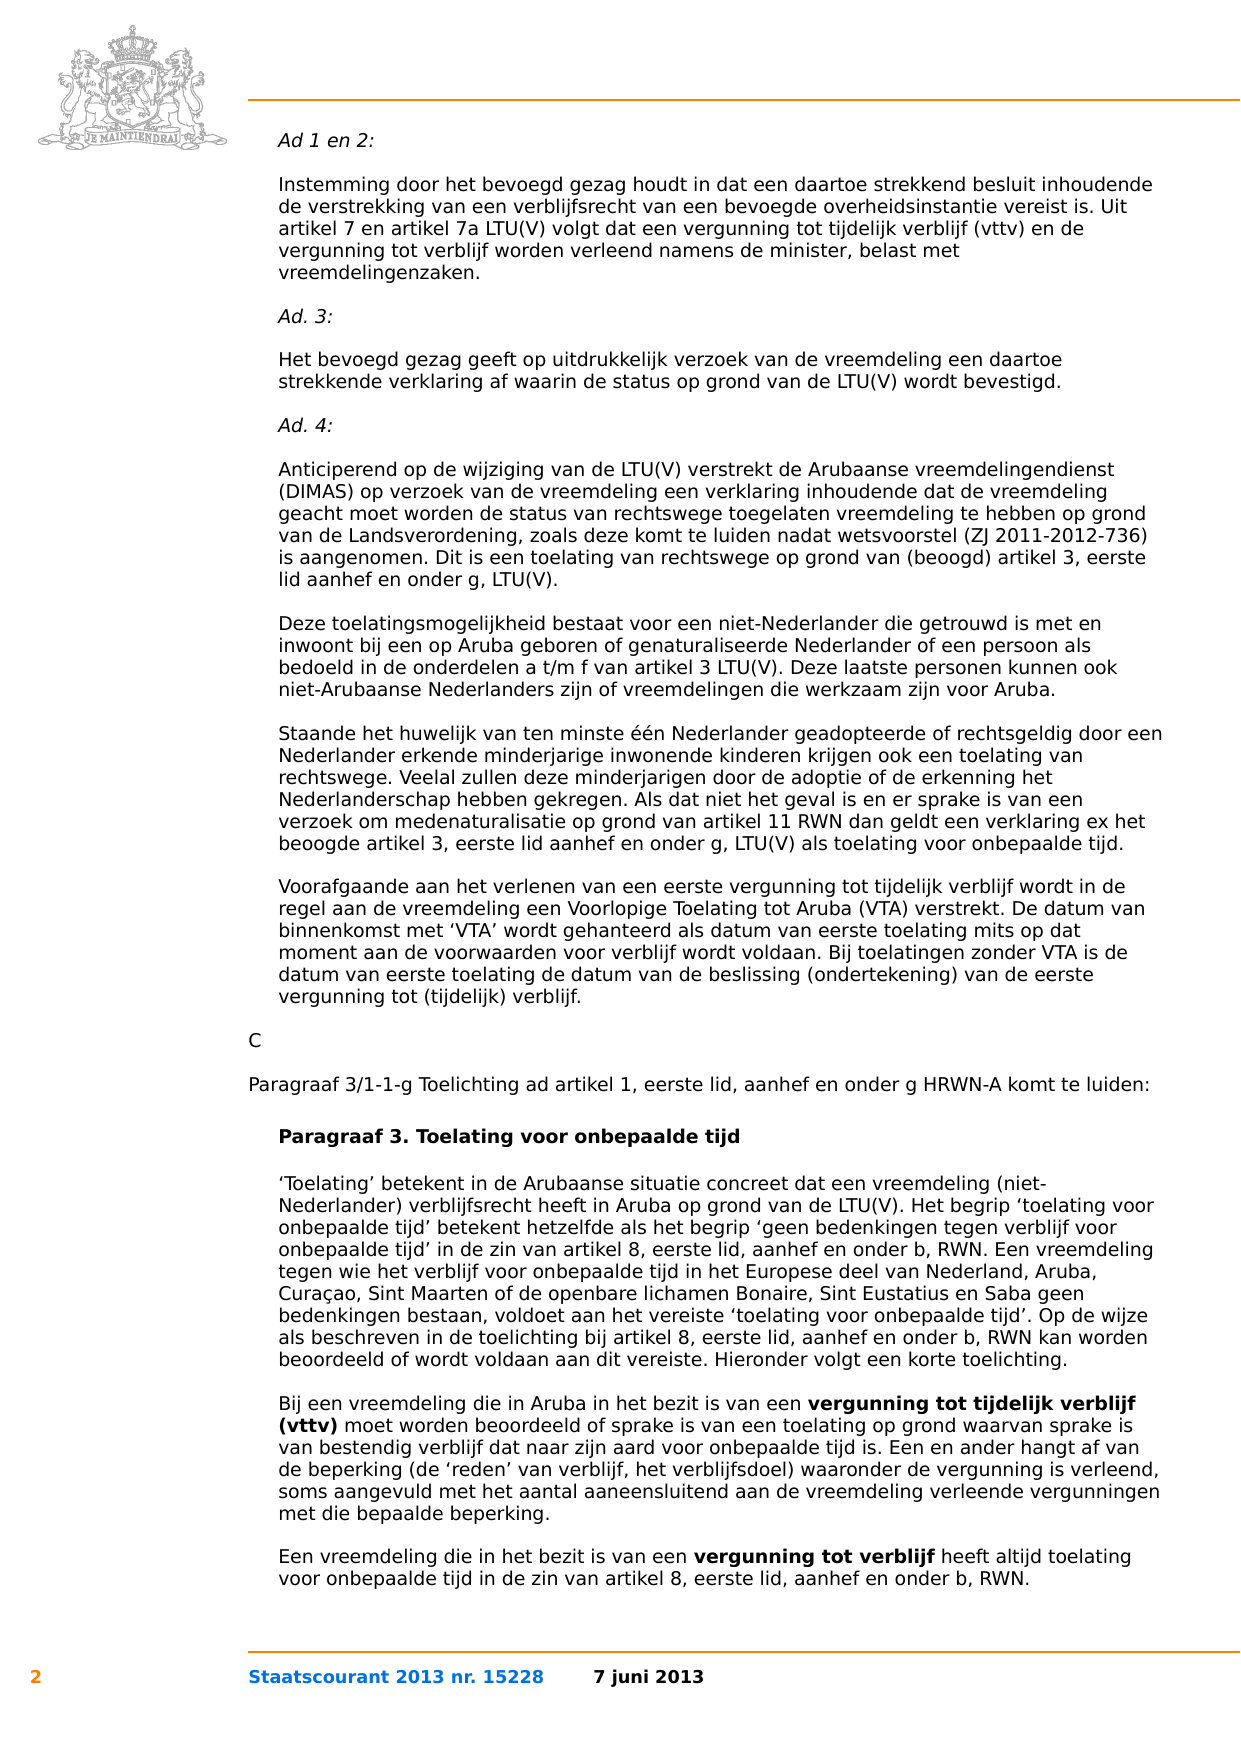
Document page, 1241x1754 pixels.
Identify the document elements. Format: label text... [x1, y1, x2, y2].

text Instemming door het bevoegd gezag houdt in dat een daartoe strekkend besluit inhoudende de verstrekking van een verblijfsrecht van een bevoegde overheidsinstantie vereist is. Uit artikel 7 en artikel 7a LTU(V) volgt dat een vergunning tot tijdelijk verblijf (vttv) en de vergunning tot verblijf worden verleend namens de minister, belast met vreemdelingenzaken. [278, 174, 1163, 284]
text C [248, 1030, 1163, 1052]
text Het bevoegd gezag geeft op uitdrukkelijk verzoek van de vreemdeling een daartoe strekkende verklaring af waarin de status op grond van de LTU(V) wordt bevestigd. [278, 349, 1163, 393]
text Bij een vreemdeling die in Aruba in het bezit is van een vergunning tot tijdelijk verblijf (vttv) moet worden beoordeeld of sprake is van een toelating op grond waarvan sprake is van bestendig verblijf dat naar zijn aard voor onbepaalde tijd is. Een en ander hangt af van de beperking (de ‘reden’ van verblijf, het verblijfsdoel) waaronder de vergunning is verleend, soms aangevuld met het aantal aaneensluitend aan de vreemdeling verleende vergunningen met die bepaalde beperking. [278, 1393, 1163, 1524]
text Ad. 4: [278, 415, 1163, 437]
text Deze toelatingsmogelijkheid bestaat voor een niet-Nederlander die getrouwd is met en inwoont bij een op Aruba geboren of genaturaliseerde Nederlander of een persoon als bedoeld in de onderdelen a t/m f van artikel 3 LTU(V). Deze laatste personen kunnen ook niet-Arubaanse Nederlanders zijn of vreemdelingen die werkzaam zijn voor Aruba. [278, 613, 1163, 701]
subtitle Paragraaf 3. Toelating voor onbepaalde tijd [278, 1126, 1163, 1148]
text Paragraaf 3/1-1-g Toelichting ad artikel 1, eerste lid, aanhef en onder g HRWN-A komt te luiden: [248, 1074, 1163, 1096]
text Staande het huwelijk van ten minste één Nederlander geadopteerde of rechtsgeldig door een Nederlander erkende minderjarige inwonende kinderen krijgen ook een toelating van rechtswege. Veelal zullen deze minderjarigen door de adoptie of de erkenning het Nederlanderschap hebben gekregen. Als dat niet het geval is en er sprake is van een verzoek om medenaturalisatie op grond van artikel 11 RWN dan geldt een verklaring ex het beoogde artikel 3, eerste lid aanhef en onder g, LTU(V) als toelating voor onbepaalde tijd. [278, 723, 1163, 854]
text Ad 1 en 2: [278, 130, 1163, 152]
text Een vreemdeling die in het bezit is van een vergunning tot verblijf heeft altijd toelating voor onbepaalde tijd in de zin van artikel 8, eerste lid, aanhef en onder b, RWN. [278, 1546, 1163, 1590]
text Voorafgaande aan het verlenen van een eerste vergunning tot tijdelijk verblijf wordt in de regel aan de vreemdeling een Voorlopige Toelating tot Aruba (VTA) verstrekt. De datum van binnenkomst met ‘VTA’ wordt gehanteerd als datum van eerste toelating mits op dat moment aan de voorwaarden voor verblijf wordt voldaan. Bij toelatingen zonder VTA is de datum van eerste toelating de datum van de beslissing (ondertekening) van de eerste vergunning tot (tijdelijk) verblijf. [278, 876, 1163, 1008]
text Anticiperend op de wijziging van de LTU(V) verstrekt de Arubaanse vreemdelingendienst (DIMAS) op verzoek van de vreemdeling een verklaring inhoudende dat de vreemdeling geacht moet worden de status van rechtswege toegelaten vreemdeling te hebben op grond van de Landsverordening, zoals deze komt te luiden nadat wetsvoorstel (ZJ 2011-2012-736) is aangenomen. Dit is een toelating van rechtswege op grond van (beoogd) artikel 3, eerste lid aanhef en onder g, LTU(V). [278, 459, 1163, 591]
text Ad. 3: [278, 306, 1163, 327]
picture [38, 25, 227, 150]
text ‘Toelating’ betekent in de Arubaanse situatie concreet dat een vreemdeling (niet-Nederlander) verblijfsrecht heeft in Aruba op grond van de LTU(V). Het begrip ‘toelating voor onbepaalde tijd’ betekent hetzelfde als het begrip ‘geen bedenkingen tegen verblijf voor onbepaalde tijd’ in de zin van artikel 8, eerste lid, aanhef en onder b, RWN. Een vreemdeling tegen wie het verblijf voor onbepaalde tijd in het Europese deel van Nederland, Aruba, Curaçao, Sint Maarten of de openbare lichamen Bonaire, Sint Eustatius en Saba geen bedenkingen bestaan, voldoet aan het vereiste ‘toelating voor onbepaalde tijd’. Op de wijze als beschreven in de toelichting bij artikel 8, eerste lid, aanhef en onder b, RWN kan worden beoordeeld of wordt voldaan aan dit vereiste. Hieronder volgt een korte toelichting. [278, 1173, 1163, 1371]
